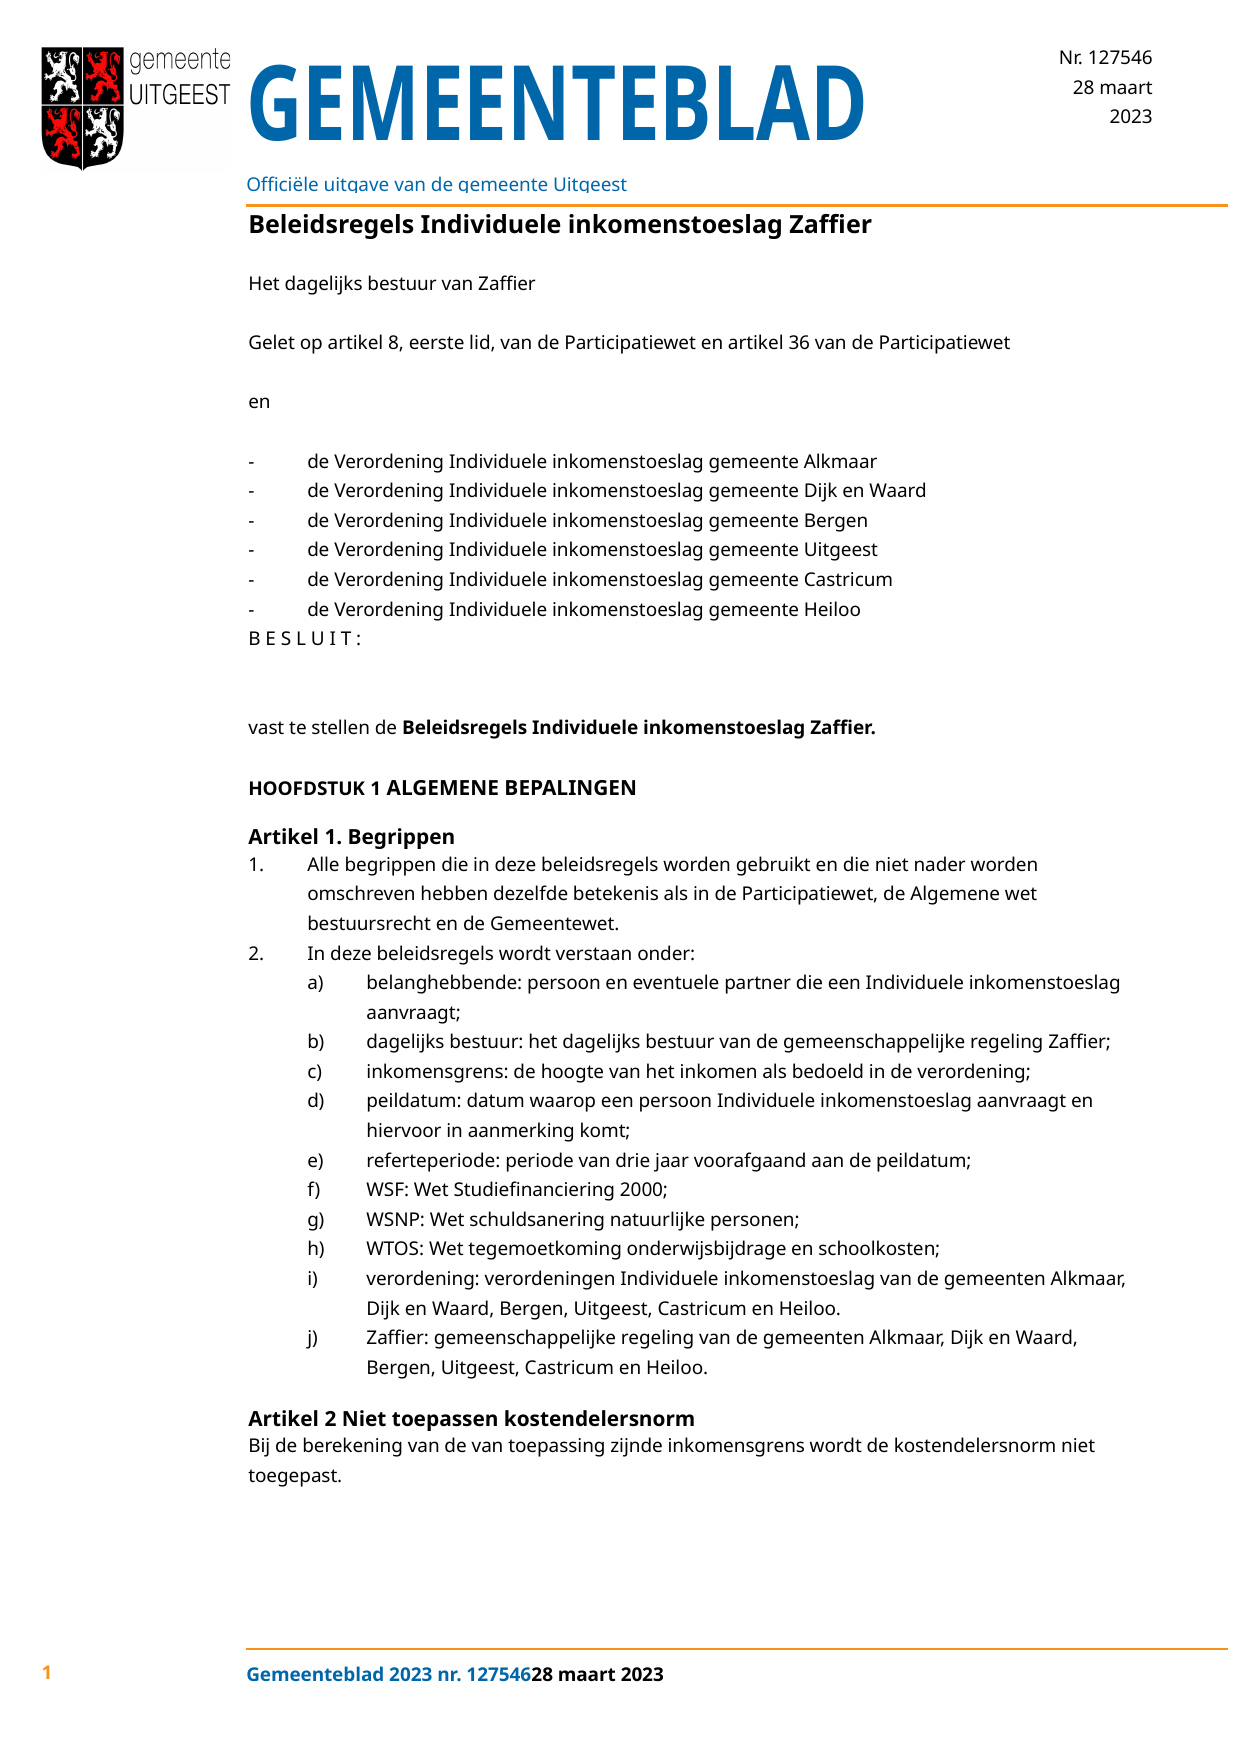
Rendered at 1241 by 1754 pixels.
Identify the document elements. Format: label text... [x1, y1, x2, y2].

text en [248, 389, 1152, 414]
list In deze beleidsregels wordt verstaan onder: [248, 940, 1152, 965]
text Beleidsregels Individuele inkomenstoeslag Zaffier [248, 207, 1152, 241]
text vast te stellen de Beleidsregels Individuele inkomenstoeslag Zaffier. [248, 714, 1152, 740]
list WSNP: Wet schuldsanering natuurlijke personen; [307, 1206, 1152, 1232]
text B E S L U I T : [248, 625, 1152, 651]
list de Verordening Individuele inkomenstoeslag gemeente Heiloo [248, 596, 1152, 621]
text Gelet op artikel 8, eerste lid, van de Participatiewet en artikel 36 van de Participatiewet [248, 329, 1152, 355]
list dagelijks bestuur: het dagelijks bestuur van de gemeenschappelijke regeling Zaffier; [307, 1028, 1152, 1054]
text HOOFDSTUK 1 ALGEMENE BEPALINGEN [248, 773, 1152, 802]
list WSF: Wet Studiefinanciering 2000; [307, 1176, 1152, 1202]
list de Verordening Individuele inkomenstoeslag gemeente Castricum [248, 566, 1152, 592]
list peildatum: datum waarop een persoon Individuele inkomenstoeslag aanvraagt en hiervoor in aanmerking komt; [307, 1088, 1152, 1143]
list de Verordening Individuele inkomenstoeslag gemeente Uitgeest [248, 537, 1152, 562]
list WTOS: Wet tegemoetkoming onderwijsbijdrage en schoolkosten; [307, 1236, 1152, 1261]
list Alle begrippen die in deze beleidsregels worden gebruikt en die niet nader worden omschreven hebben dezelfde betekenis als in de Participatiewet, de Algemene wet bestuursrecht en de Gemeentewet. [248, 851, 1152, 936]
text Artikel 2 Niet toepassen kostendelersnorm [248, 1404, 1152, 1433]
list de Verordening Individuele inkomenstoeslag gemeente Alkmaar [248, 448, 1152, 473]
list de Verordening Individuele inkomenstoeslag gemeente Dijk en Waard [248, 477, 1152, 503]
list verordening: verordeningen Individuele inkomenstoeslag van de gemeenten Alkmaar, Dijk en Waard, Bergen, Uitgeest, Castricum en Heiloo. [307, 1265, 1152, 1320]
list Zaffier: gemeenschappelijke regeling van de gemeenten Alkmaar, Dijk en Waard, Bergen, Uitgeest, Castricum en Heiloo. [307, 1324, 1152, 1379]
list belanghebbende: persoon en eventuele partner die een Individuele inkomenstoeslag aanvraagt; [307, 969, 1152, 1024]
list inkomensgrens: de hoogte van het inkomen als bedoeld in de verordening; [307, 1058, 1152, 1084]
text Artikel 1. Begrippen [248, 822, 1152, 851]
text Bij de berekening van de van toepassing zijnde inkomensgrens wordt de kostendelersnorm niet toegepast. [248, 1433, 1152, 1488]
picture [41, 47, 231, 172]
list de Verordening Individuele inkomenstoeslag gemeente Bergen [248, 507, 1152, 533]
text Het dagelijks bestuur van Zaffier [248, 270, 1152, 296]
list referteperiode: periode van drie jaar voorafgaand aan de peildatum; [307, 1147, 1152, 1172]
